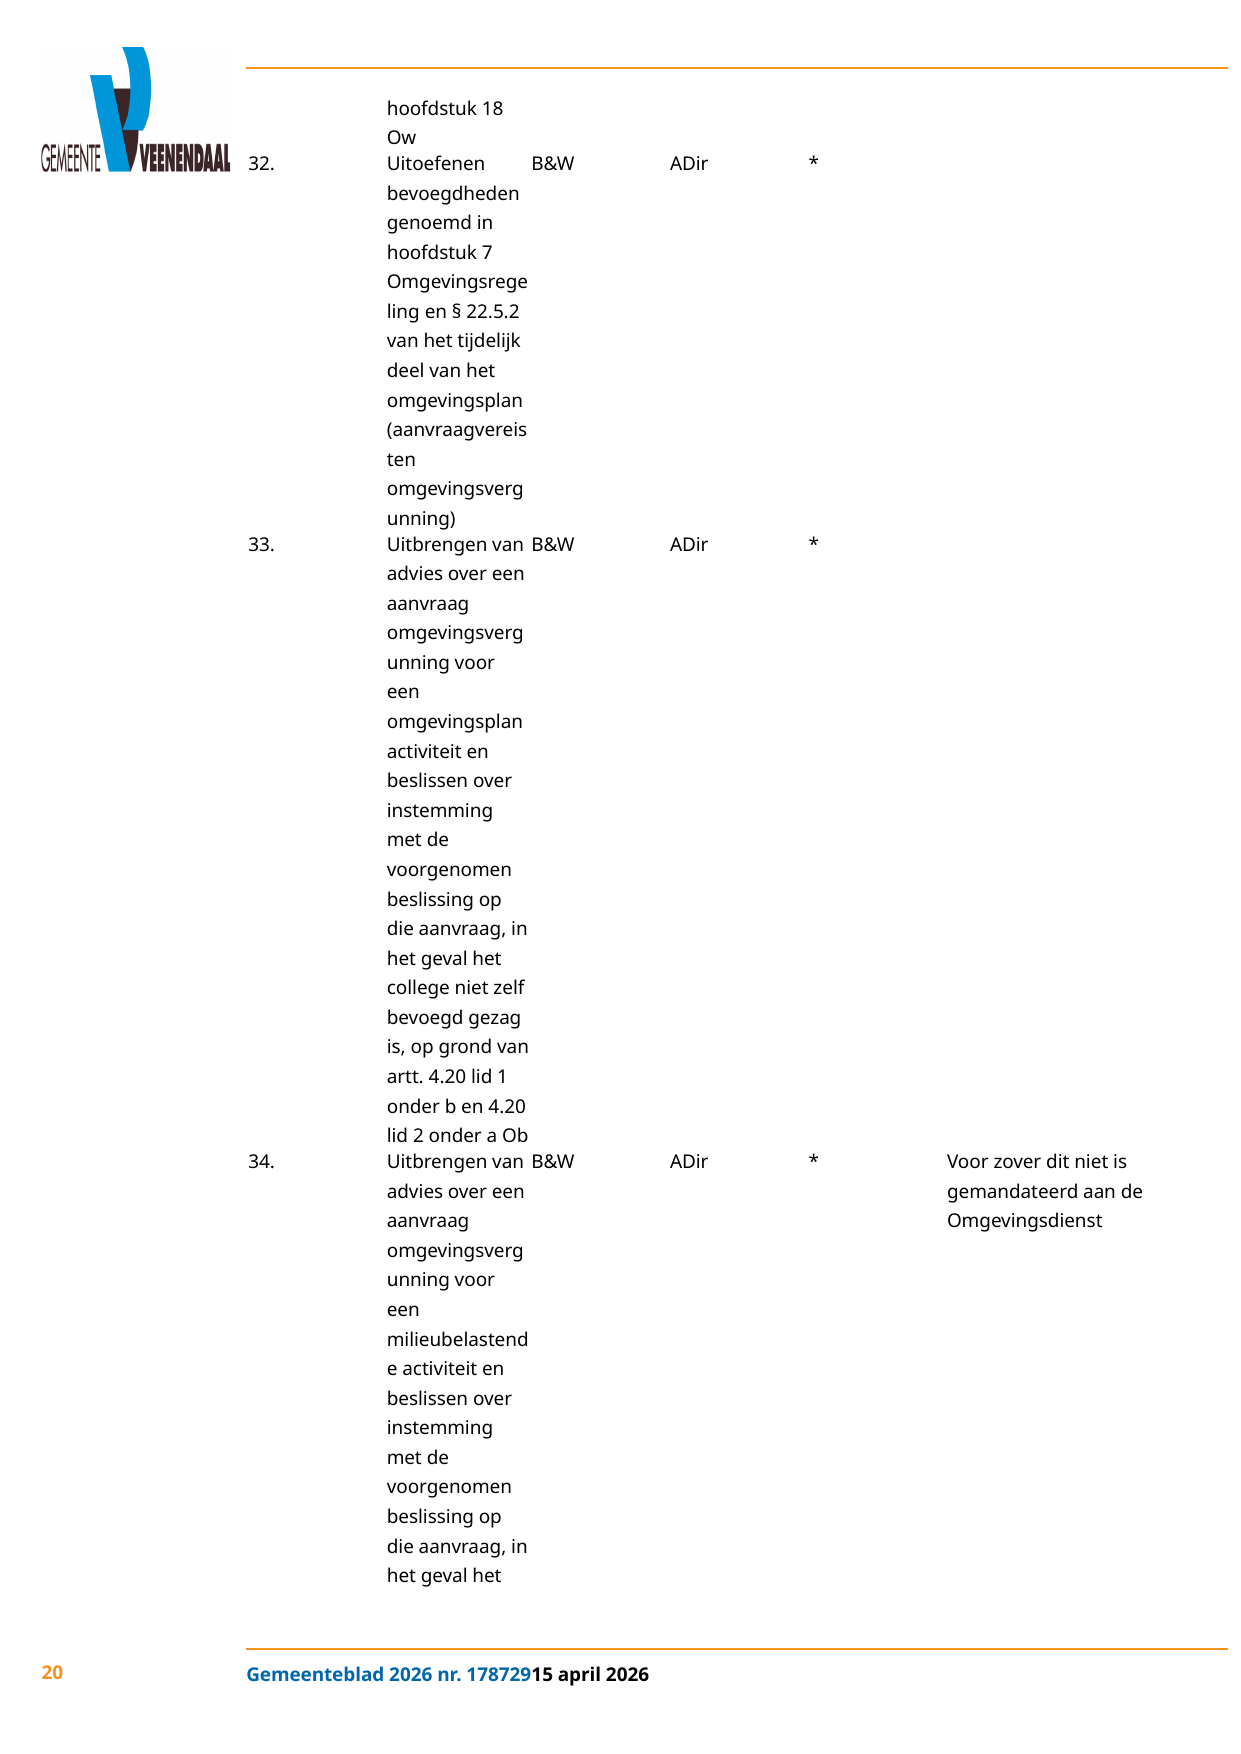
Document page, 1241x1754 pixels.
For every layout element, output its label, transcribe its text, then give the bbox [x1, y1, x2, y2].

table_cell [947, 95, 1152, 150]
table_cell Voor zover dit niet is gemandateerd aan de Omgevingsdienst [947, 1148, 1152, 1588]
table_cell [947, 531, 1152, 1148]
picture [41, 47, 130, 172]
table_cell * [808, 150, 947, 531]
table_cell [670, 95, 808, 150]
table_cell B&W [531, 1148, 670, 1588]
table_cell 34. [248, 1148, 387, 1588]
table_cell ADir [670, 150, 808, 531]
table_cell * [808, 531, 947, 1148]
table_cell ADir [670, 1148, 808, 1588]
table_cell 33. [248, 531, 387, 1148]
table_cell [531, 95, 670, 150]
table_cell Uitoefenen bevoegdheden genoemd in hoofdstuk 7 Omgevingsregeling en § 22.5.2 van het tijdelijk deel van het omgevingsplan (aanvraagvereisten omgevingsvergunning) [387, 150, 531, 531]
table_cell 32. [248, 150, 387, 531]
table_cell Uitbrengen van advies over een aanvraag omgevingsvergunning voor een omgevingsplanactiviteit en beslissen over instemming met de voorgenomen beslissing op die aanvraag, in het geval het college niet zelf bevoegd gezag is, op grond van artt. 4.20 lid 1 onder b en 4.20 lid 2 onder a Ob [387, 531, 531, 1148]
table_cell hoofdstuk 18 Ow [387, 95, 531, 150]
table_cell [808, 95, 947, 150]
table_cell ADir [670, 531, 808, 1148]
table_cell [947, 150, 1152, 531]
table_cell B&W [531, 531, 670, 1148]
table_cell B&W [531, 150, 670, 531]
picture [123, 47, 231, 172]
table_cell [248, 95, 387, 150]
table_cell Uitbrengen van advies over een aanvraag omgevingsvergunning voor een milieubelastende activiteit en beslissen over instemming met de voorgenomen beslissing op die aanvraag, in het geval het [387, 1148, 531, 1588]
table_cell * [808, 1148, 947, 1588]
